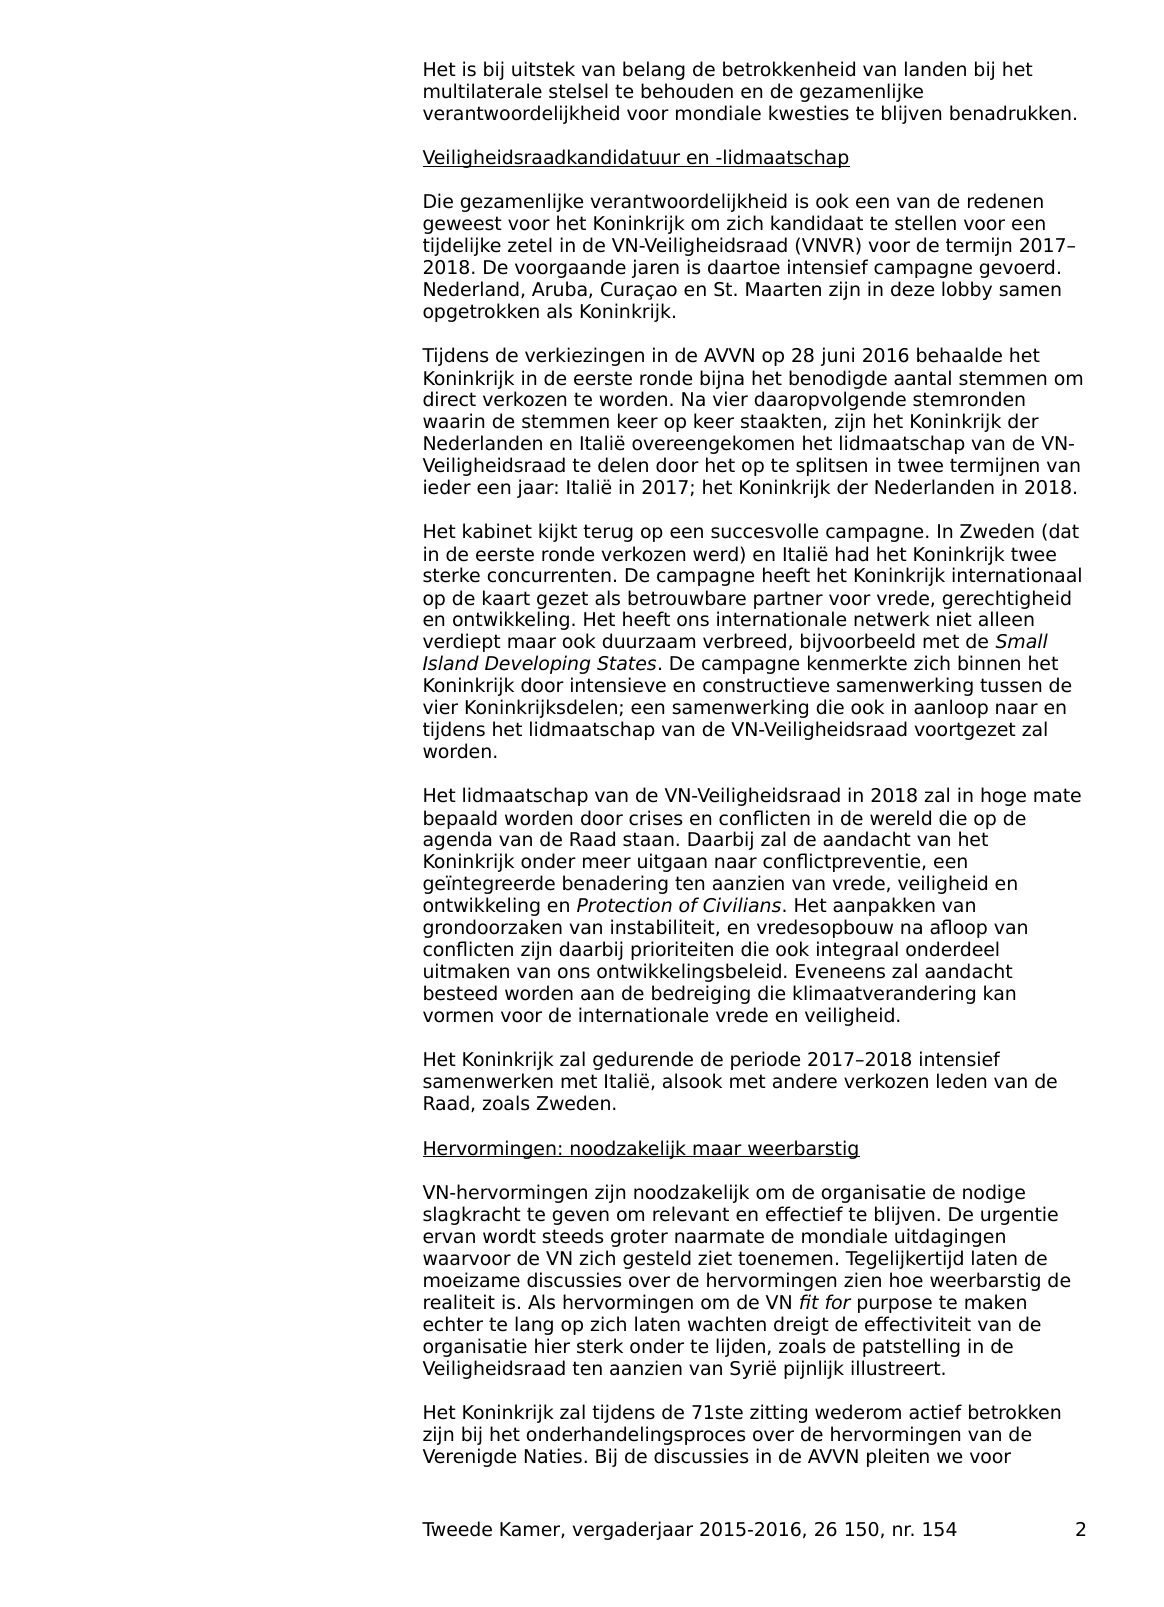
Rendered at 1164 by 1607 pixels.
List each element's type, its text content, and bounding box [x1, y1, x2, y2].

text Het lidmaatschap van de VN-Veiligheidsraad in 2018 zal in hoge mate bepaald worden door crises en conflicten in de wereld die op de agenda van de Raad staan. Daarbij zal de aandacht van het Koninkrijk onder meer uitgaan naar conflictpreventie, een geïntegreerde benadering ten aanzien van vrede, veiligheid en ontwikkeling en Protection of Civilians. Het aanpakken van grondoorzaken van instabiliteit, en vredesopbouw na afloop van conflicten zijn daarbij prioriteiten die ook integraal onderdeel uitmaken van ons ontwikkelingsbeleid. Eveneens zal aandacht besteed worden aan de bedreiging die klimaatverandering kan vormen voor de internationale vrede en veiligheid. [422, 785, 1087, 1027]
text Het Koninkrijk zal gedurende de periode 2017–2018 intensief samenwerken met Italië, alsook met andere verkozen leden van de Raad, zoals Zweden. [422, 1049, 1087, 1115]
text Het kabinet kijkt terug op een succesvolle campagne. In Zweden (dat in de eerste ronde verkozen werd) en Italië had het Koninkrijk twee sterke concurrenten. De campagne heeft het Koninkrijk internationaal op de kaart gezet als betrouwbare partner voor vrede, gerechtigheid en ontwikkeling. Het heeft ons internationale netwerk niet alleen verdiept maar ook duurzaam verbreed, bijvoorbeeld met de Small Island Developing States. De campagne kenmerkte zich binnen het Koninkrijk door intensieve en constructieve samenwerking tussen de vier Koninkrijksdelen; een samenwerking die ook in aanloop naar en tijdens het lidmaatschap van de VN-Veiligheidsraad voortgezet zal worden. [422, 521, 1087, 763]
subtitle Veiligheidsraadkandidatuur en -lidmaatschap [422, 147, 1087, 169]
text Tijdens de verkiezingen in de AVVN op 28 juni 2016 behaalde het Koninkrijk in de eerste ronde bijna het benodigde aantal stemmen om direct verkozen te worden. Na vier daaropvolgende stemronden waarin de stemmen keer op keer staakten, zijn het Koninkrijk der Nederlanden en Italië overeengekomen het lidmaatschap van de VN-Veiligheidsraad te delen door het op te splitsen in twee termijnen van ieder een jaar: Italië in 2017; het Koninkrijk der Nederlanden in 2018. [422, 345, 1087, 499]
text Die gezamenlijke verantwoordelijkheid is ook een van de redenen geweest voor het Koninkrijk om zich kandidaat te stellen voor een tijdelijke zetel in de VN-Veiligheidsraad (VNVR) voor de termijn 2017–2018. De voorgaande jaren is daartoe intensief campagne gevoerd. Nederland, Aruba, Curaçao en St. Maarten zijn in deze lobby samen opgetrokken als Koninkrijk. [422, 191, 1087, 323]
subtitle Hervormingen: noodzakelijk maar weerbarstig [422, 1137, 1087, 1159]
text Het is bij uitstek van belang de betrokkenheid van landen bij het multilaterale stelsel te behouden en de gezamenlijke verantwoordelijkheid voor mondiale kwesties te blijven benadrukken. [422, 59, 1087, 125]
text VN-hervormingen zijn noodzakelijk om de organisatie de nodige slagkracht te geven om relevant en effectief te blijven. De urgentie ervan wordt steeds groter naarmate de mondiale uitdagingen waarvoor de VN zich gesteld ziet toenemen. Tegelijkertijd laten de moeizame discussies over de hervormingen zien hoe weerbarstig de realiteit is. Als hervormingen om de VN fit for purpose te maken echter te lang op zich laten wachten dreigt de effectiviteit van de organisatie hier sterk onder te lijden, zoals de patstelling in de Veiligheidsraad ten aanzien van Syrië pijnlijk illustreert. [422, 1182, 1087, 1379]
text Het Koninkrijk zal tijdens de 71ste zitting wederom actief betrokken zijn bij het onderhandelingsproces over de hervormingen van de Verenigde Naties. Bij de discussies in de AVVN pleiten we voor [422, 1402, 1087, 1468]
